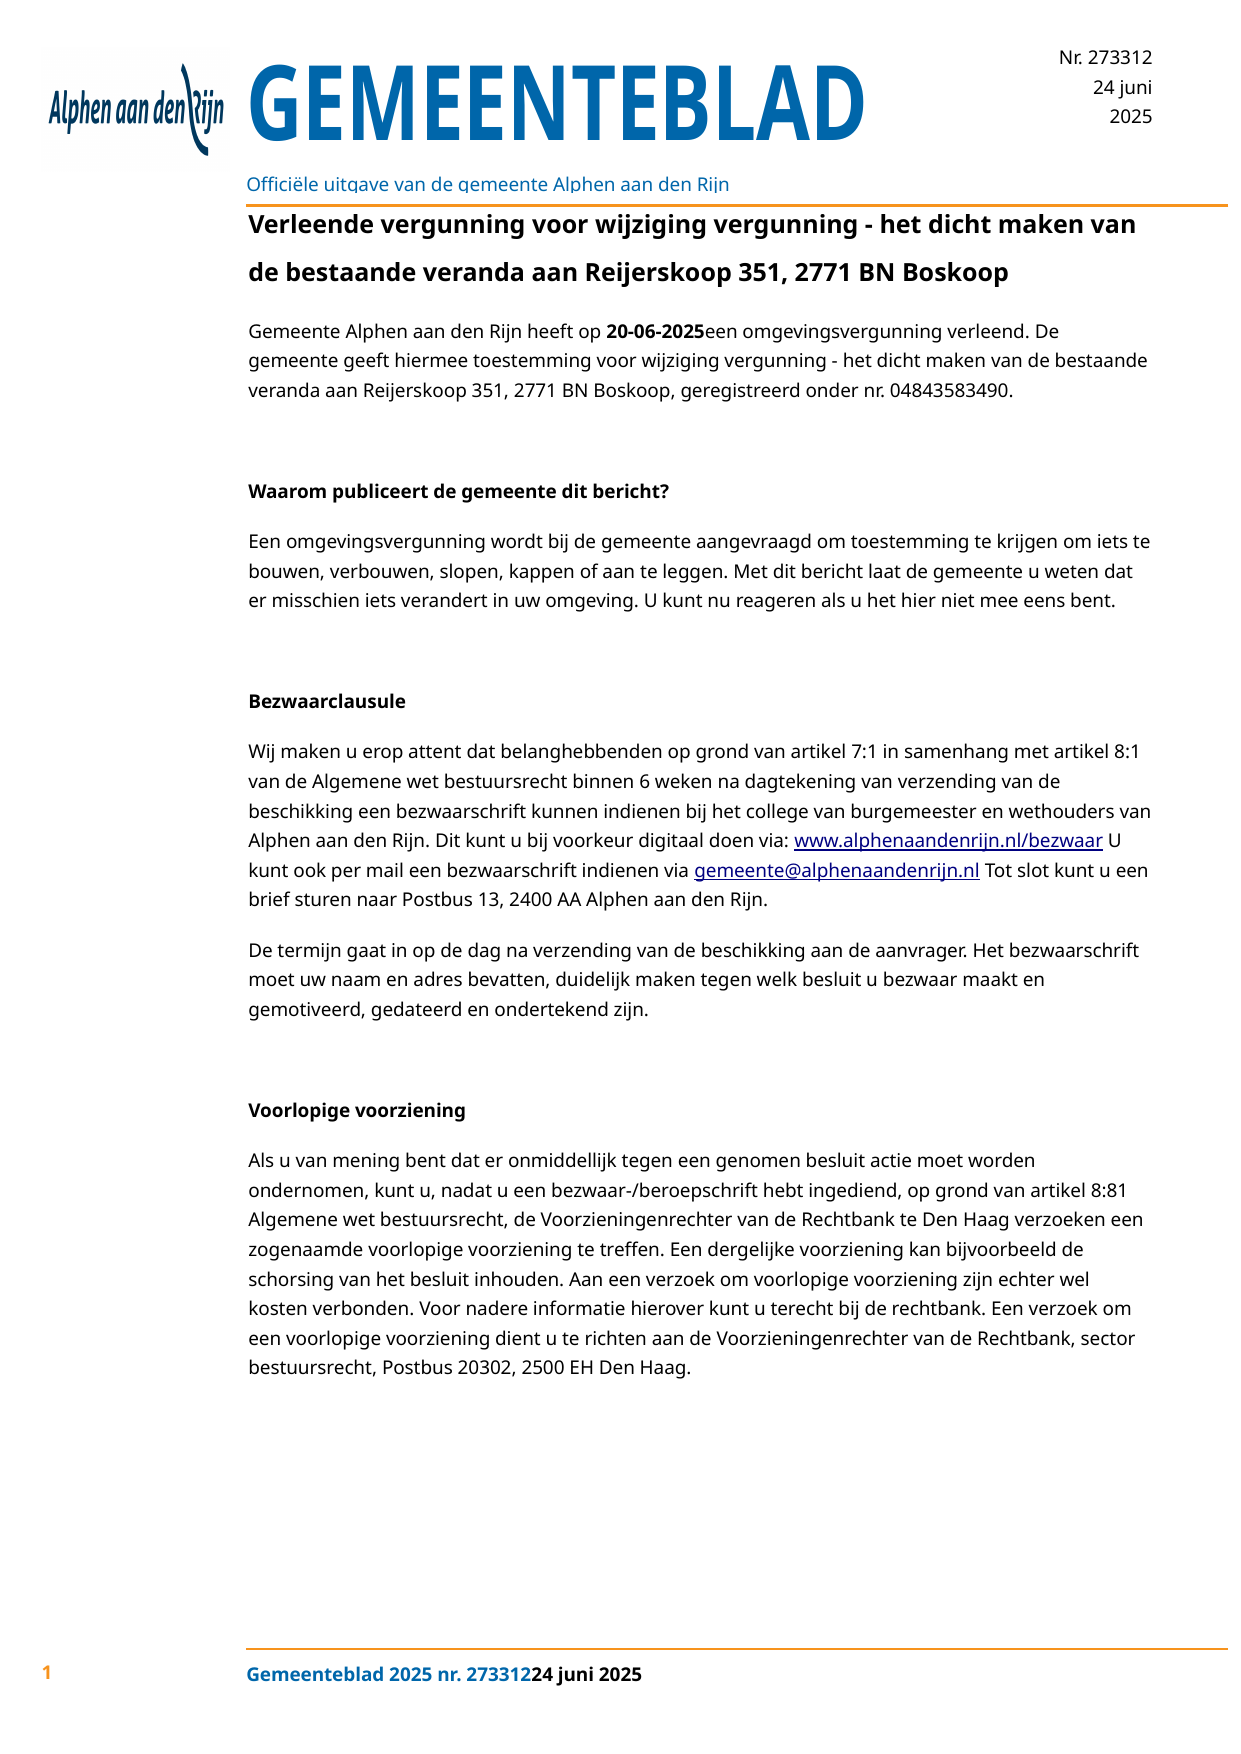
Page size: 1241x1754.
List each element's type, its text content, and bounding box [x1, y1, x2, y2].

picture [41, 47, 231, 172]
text Voorlopige voorziening [248, 1097, 1152, 1123]
text Waarom publiceert de gemeente dit bericht? [248, 478, 1152, 504]
text Wij maken u erop attent dat belanghebbenden op grond van artikel 7:1 in samenhang met artikel 8:1 van de Algemene wet bestuursrecht binnen 6 weken na dagtekening van verzending van de beschikking een bezwaarschrift kunnen indienen bij het college van burgemeester en wethouders van Alphen aan den Rijn. Dit kunt u bij voorkeur digitaal doen via: www.alphenaandenrijn.nl/bezwaar U kunt ook per mail een bezwaarschrift indienen via gemeente@alphenaandenrijn.nl Tot slot kunt u een brief sturen naar Postbus 13, 2400 AA Alphen aan den Rijn. [248, 739, 1152, 912]
text Als u van mening bent dat er onmiddellijk tegen een genomen besluit actie moet worden ondernomen, kunt u, nadat u een bezwaar-/beroepschrift hebt ingediend, op grond van artikel 8:81 Algemene wet bestuursrecht, de Voorzieningenrechter van de Rechtbank te Den Haag verzoeken een zogenaamde voorlopige voorziening te treffen. Een dergelijke voorziening kan bijvoorbeeld de schorsing van het besluit inhouden. Aan een verzoek om voorlopige voorziening zijn echter wel kosten verbonden. Voor nadere informatie hierover kunt u terecht bij de rechtbank. Een verzoek om een voorlopige voorziening dient u te richten aan de Voorzieningenrechter van de Rechtbank, sector bestuursrecht, Postbus 20302, 2500 EH Den Haag. [248, 1147, 1152, 1380]
text Gemeente Alphen aan den Rijn heeft op 20-06-2025een omgevingsvergunning verleend. De gemeente geeft hiermee toestemming voor wijziging vergunning - het dicht maken van de bestaande veranda aan Reijerskoop 351, 2771 BN Boskoop, geregistreerd onder nr. 04843583490. [248, 318, 1152, 403]
text Bezwaarclausule [248, 688, 1152, 714]
text Verleende vergunning voor wijziging vergunning - het dicht maken van de bestaande veranda aan Reijerskoop 351, 2771 BN Boskoop [248, 207, 1152, 288]
text Een omgevingsvergunning wordt bij de gemeente aangevraagd om toestemming te krijgen om iets te bouwen, verbouwen, slopen, kappen of aan te leggen. Met dit bericht laat de gemeente u weten dat er misschien iets verandert in uw omgeving. U kunt nu reageren als u het hier niet mee eens bent. [248, 528, 1152, 613]
text De termijn gaat in op de dag na verzending van de beschikking aan de aanvrager. Het bezwaarschrift moet uw naam en adres bevatten, duidelijk maken tegen welk besluit u bezwaar maakt en gemotiveerd, gedateerd en ondertekend zijn. [248, 937, 1152, 1022]
